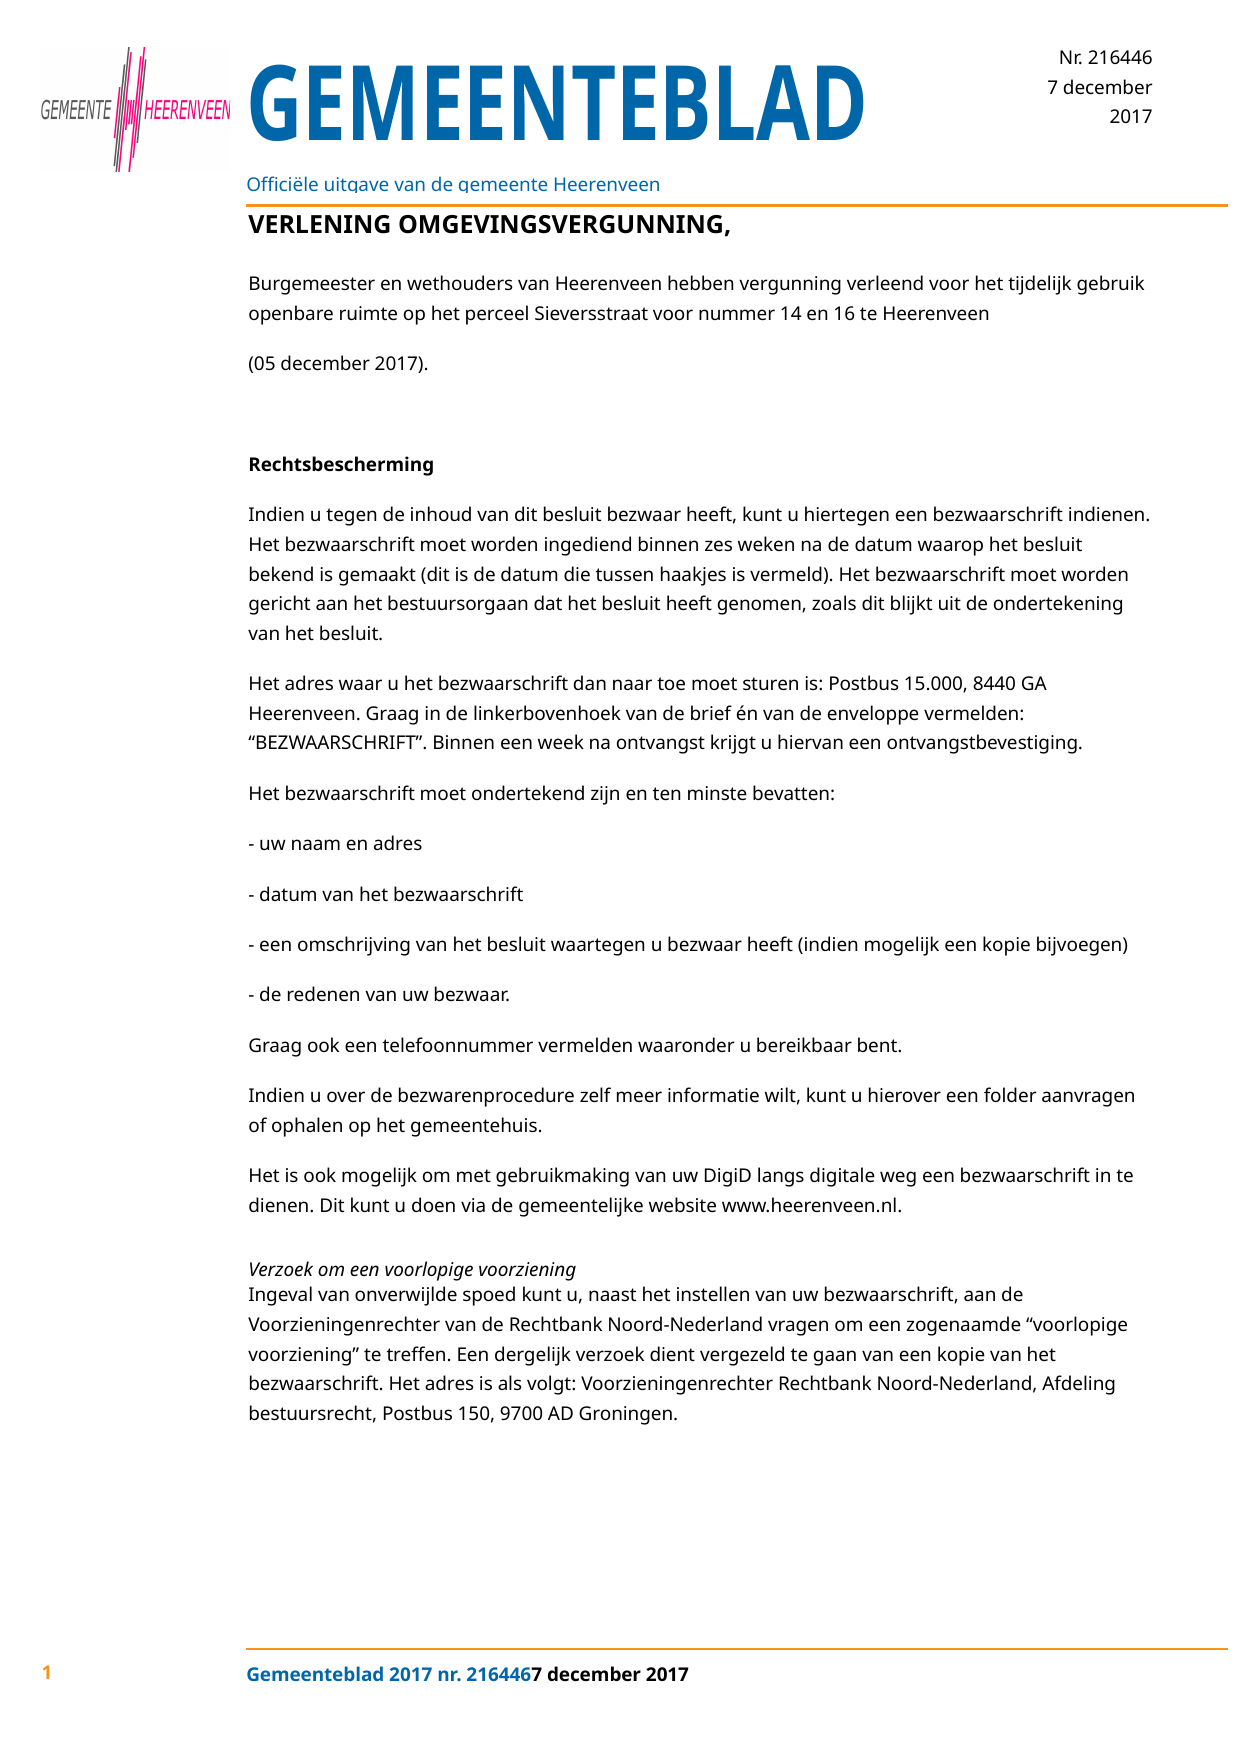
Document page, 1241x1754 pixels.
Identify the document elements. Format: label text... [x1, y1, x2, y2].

text Burgemeester en wethouders van Heerenveen hebben vergunning verleend voor het tijdelijk gebruik openbare ruimte op het perceel Sieversstraat voor nummer 14 en 16 te Heerenveen [248, 270, 1152, 326]
text Het adres waar u het bezwaarschrift dan naar toe moet sturen is: Postbus 15.000, 8440 GA Heerenveen. Graag in de linkerbovenhoek van de brief én van de enveloppe vermelden: “BEZWAARSCHRIFT”. Binnen een week na ontvangst krijgt u hiervan een ontvangstbevestiging. [248, 670, 1152, 755]
text VERLENING OMGEVINGSVERGUNNING, [248, 207, 1152, 241]
text Rechtsbescherming [248, 451, 1152, 477]
text Ingeval van onverwijlde spoed kunt u, naast het instellen van uw bezwaarschrift, aan de Voorzieningenrechter van de Rechtbank Noord-Nederland vragen om een zogenaamde “voorlopige voorziening” te treffen. Een dergelijk verzoek dient vergezeld te gaan van een kopie van het bezwaarschrift. Het adres is als volgt: Voorzieningenrechter Rechtbank Noord-Nederland, Afdeling bestuursrecht, Postbus 150, 9700 AD Groningen. [248, 1282, 1152, 1426]
text Graag ook een telefoonnummer vermelden waaronder u bereikbaar bent. [248, 1032, 1152, 1058]
picture [41, 47, 231, 172]
text Verzoek om een voorlopige voorziening [248, 1256, 1152, 1282]
text Indien u over de bezwarenprocedure zelf meer informatie wilt, kunt u hierover een folder aanvragen of ophalen op het gemeentehuis. [248, 1082, 1152, 1138]
text (05 december 2017). [248, 350, 1152, 376]
text - uw naam en adres [248, 830, 1152, 856]
text Het is ook mogelijk om met gebruikmaking van uw DigiD langs digitale weg een bezwaarschrift in te dienen. Dit kunt u doen via de gemeentelijke website www.heerenveen.nl. [248, 1162, 1152, 1218]
text Het bezwaarschrift moet ondertekend zijn en ten minste bevatten: [248, 780, 1152, 806]
text - een omschrijving van het besluit waartegen u bezwaar heeft (indien mogelijk een kopie bijvoegen) [248, 931, 1152, 957]
text - de redenen van uw bezwaar. [248, 982, 1152, 1007]
text - datum van het bezwaarschrift [248, 881, 1152, 906]
text Indien u tegen de inhoud van dit besluit bezwaar heeft, kunt u hiertegen een bezwaarschrift indienen. Het bezwaarschrift moet worden ingediend binnen zes weken na de datum waarop het besluit bekend is gemaakt (dit is de datum die tussen haakjes is vermeld). Het bezwaarschrift moet worden gericht aan het bestuursorgaan dat het besluit heeft genomen, zoals dit blijkt uit de ondertekening van het besluit. [248, 502, 1152, 646]
